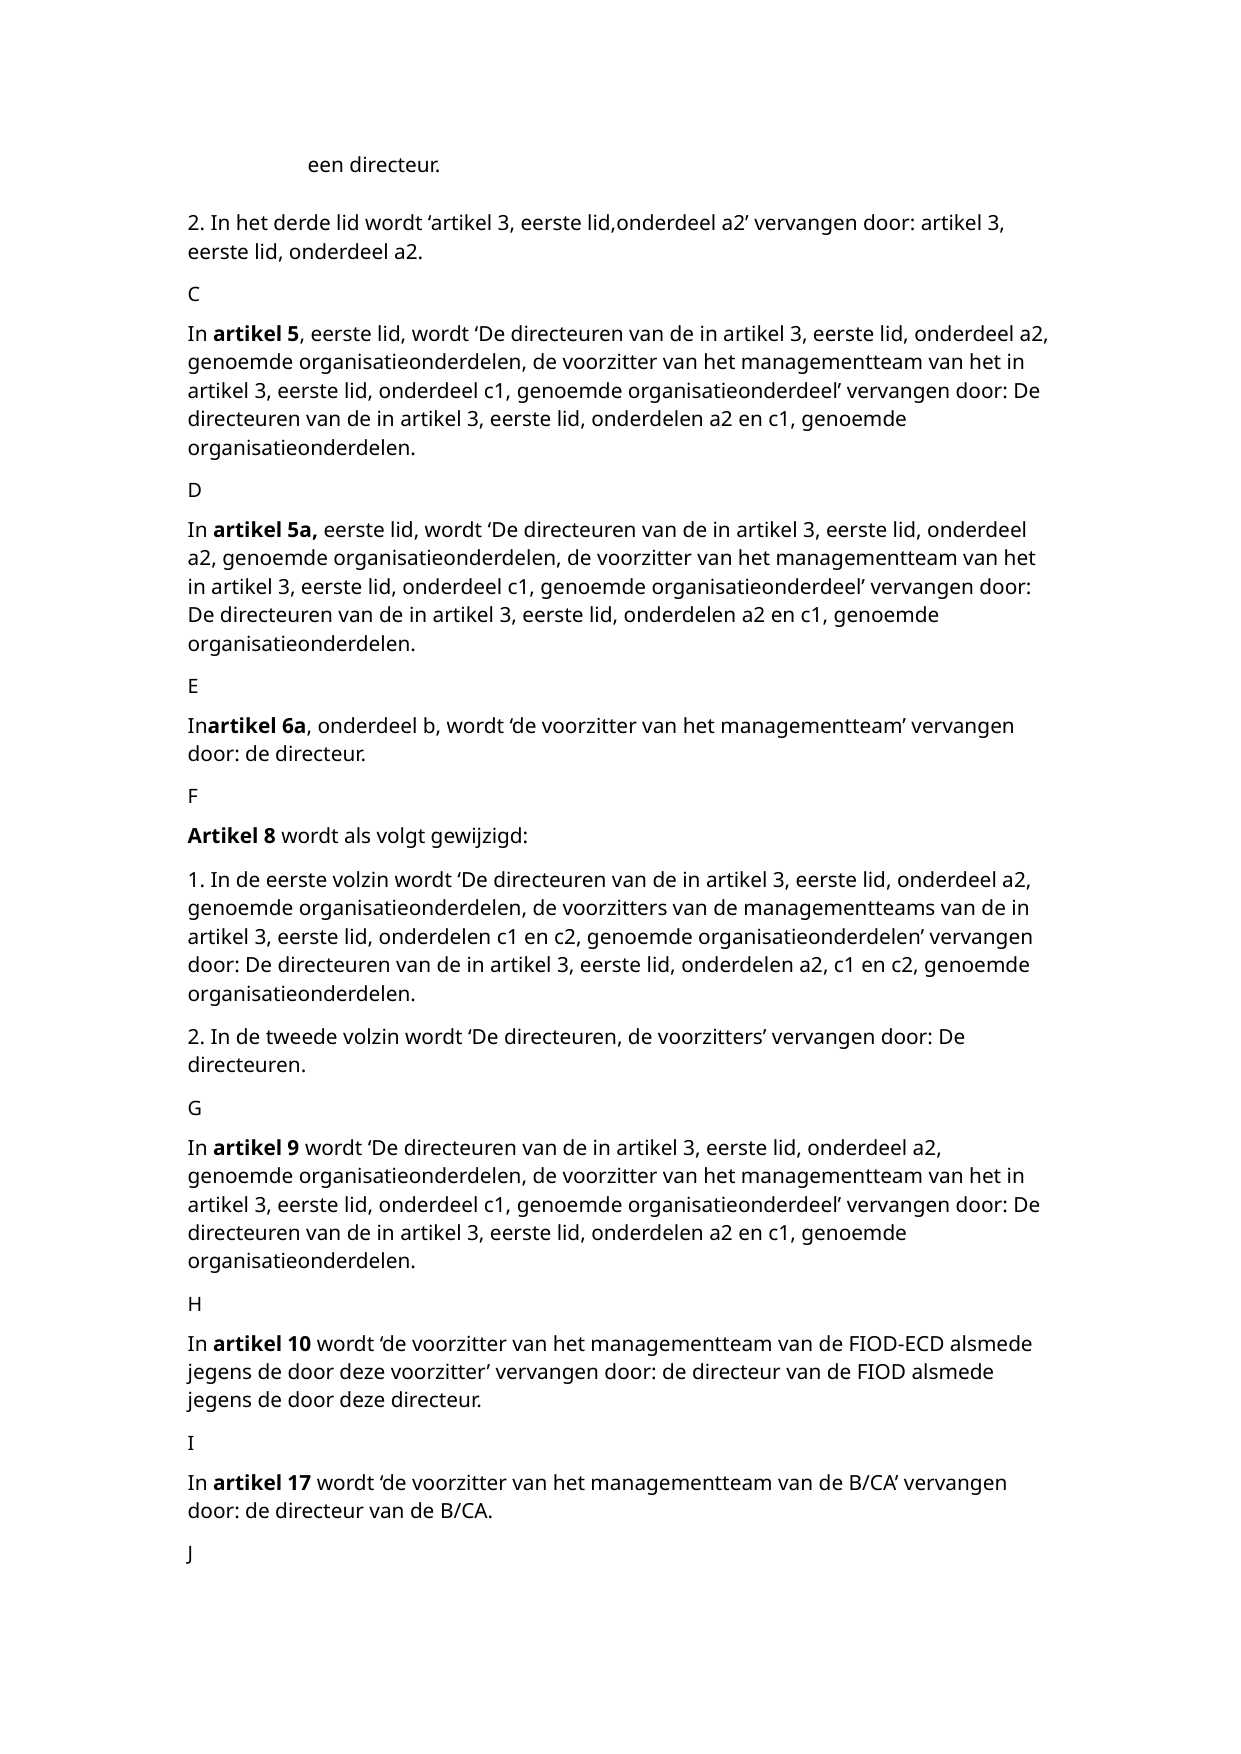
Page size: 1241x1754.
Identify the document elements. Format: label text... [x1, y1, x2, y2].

text In artikel 17 wordt ‘de voorzitter van het managementteam van de B/CA’ vervangen door: de directeur van de B/CA. [187, 1468, 1053, 1525]
text In artikel 9 wordt ‘De directeuren van de in artikel 3, eerste lid, onderdeel a2, genoemde organisatieonderdelen, de voorzitter van het managementteam van het in artikel 3, eerste lid, onderdeel c1, genoemde organisatieonderdeel’ vervangen door: De directeuren van de in artikel 3, eerste lid, onderdelen a2 en c1, genoemde organisatieonderdelen. [187, 1133, 1053, 1275]
text In artikel 5a, eerste lid, wordt ‘De directeuren van de in artikel 3, eerste lid, onderdeel a2, genoemde organisatieonderdelen, de voorzitter van het managementteam van het in artikel 3, eerste lid, onderdeel c1, genoemde organisatieonderdeel’ vervangen door: De directeuren van de in artikel 3, eerste lid, onderdelen a2 en c1, genoemde organisatieonderdelen. [187, 515, 1053, 657]
text 2. In het derde lid wordt ‘artikel 3, eerste lid,onderdeel a2’ vervangen door: artikel 3, eerste lid, onderdeel a2. [187, 208, 1053, 265]
text H [187, 1290, 1053, 1317]
text C [187, 280, 1053, 307]
text D [187, 476, 1053, 503]
text 2. In de tweede volzin wordt ‘De directeuren, de voorzitters’ vervangen door: De directeuren. [187, 1022, 1053, 1079]
text G [187, 1094, 1053, 1121]
list een directeur. [232, 150, 1053, 178]
text In artikel 10 wordt ‘de voorzitter van het managementteam van de FIOD-ECD alsmede jegens de door deze voorzitter’ vervangen door: de directeur van de FIOD alsmede jegens de door deze directeur. [187, 1329, 1053, 1414]
text Artikel 8 wordt als volgt gewijzigd: [187, 822, 1053, 850]
text In artikel 5, eerste lid, wordt ‘De directeuren van de in artikel 3, eerste lid, onderdeel a2, genoemde organisatieonderdelen, de voorzitter van het managementteam van het in artikel 3, eerste lid, onderdeel c1, genoemde organisatieonderdeel’ vervangen door: De directeuren van de in artikel 3, eerste lid, onderdelen a2 en c1, genoemde organisatieonderdelen. [187, 319, 1053, 461]
text 1. In de eerste volzin wordt ‘De directeuren van de in artikel 3, eerste lid, onderdeel a2, genoemde organisatieonderdelen, de voorzitters van de managementteams van de in artikel 3, eerste lid, onderdelen c1 en c2, genoemde organisatieonderdelen’ vervangen door: De directeuren van de in artikel 3, eerste lid, onderdelen a2, c1 en c2, genoemde organisatieonderdelen. [187, 865, 1053, 1007]
text F [187, 783, 1053, 810]
text E [187, 672, 1053, 699]
text J [187, 1540, 1053, 1567]
text Inartikel 6a, onderdeel b, wordt ‘de voorzitter van het managementteam’ vervangen door: de directeur. [187, 711, 1053, 768]
text I [187, 1429, 1053, 1456]
